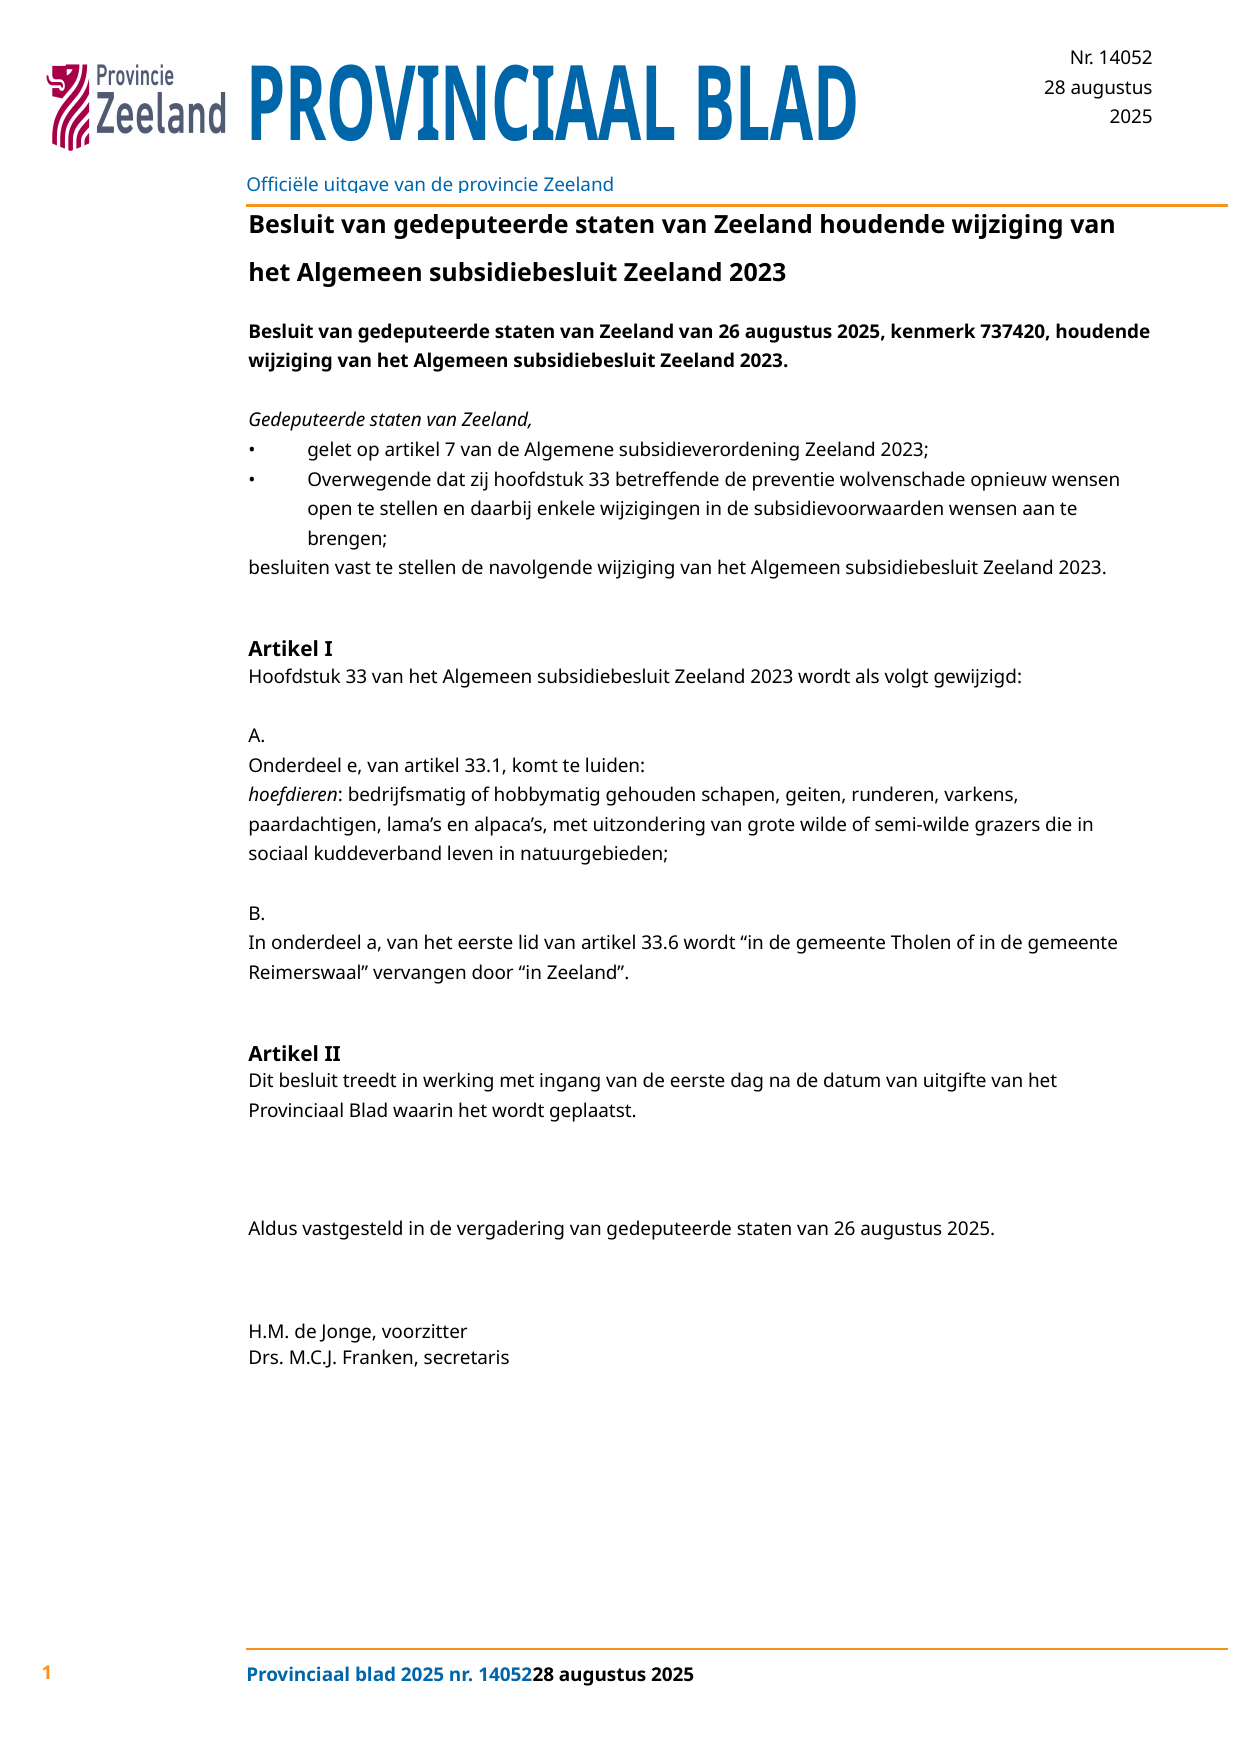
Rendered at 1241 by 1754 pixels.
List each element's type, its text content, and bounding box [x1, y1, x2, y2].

list Overwegende dat zij hoofdstuk 33 betreffende de preventie wolvenschade opnieuw wensen open te stellen en daarbij enkele wijzigingen in de subsidievoorwaarden wensen aan te brengen; [248, 466, 1152, 551]
text besluiten vast te stellen de navolgende wijziging van het Algemeen subsidiebesluit Zeeland 2023. [248, 554, 1152, 580]
text Hoofdstuk 33 van het Algemeen subsidiebesluit Zeeland 2023 wordt als volgt gewijzigd: [248, 663, 1152, 689]
text A. [248, 722, 1152, 748]
text Dit besluit treedt in werking met ingang van de eerste dag na de datum van uitgifte van het Provinciaal Blad waarin het wordt geplaatst. [248, 1067, 1152, 1123]
text H.M. de Jonge, voorzitter [248, 1318, 1152, 1344]
text Onderdeel e, van artikel 33.1, komt te luiden: [248, 752, 1152, 777]
list gelet op artikel 7 van de Algemene subsidieverordening Zeeland 2023; [248, 436, 1152, 462]
picture [41, 47, 231, 172]
text Besluit van gedeputeerde staten van Zeeland houdende wijziging van het Algemeen subsidiebesluit Zeeland 2023 [248, 207, 1152, 288]
text In onderdeel a, van het eerste lid van artikel 33.6 wordt “in de gemeente Tholen of in de gemeente Reimerswaal” vervangen door “in Zeeland”. [248, 929, 1152, 984]
text Aldus vastgesteld in de vergadering van gedeputeerde staten van 26 augustus 2025. [248, 1215, 1152, 1241]
text Artikel I [248, 634, 1152, 663]
text B. [248, 900, 1152, 925]
text Besluit van gedeputeerde staten van Zeeland van 26 augustus 2025, kenmerk 737420, houdende wijziging van het Algemeen subsidiebesluit Zeeland 2023. [248, 318, 1152, 373]
text Gedeputeerde staten van Zeeland, [248, 407, 1152, 432]
text Drs. M.C.J. Franken, secretaris [248, 1344, 1152, 1369]
text Artikel II [248, 1039, 1152, 1067]
text hoefdieren: bedrijfsmatig of hobbymatig gehouden schapen, geiten, runderen, varkens, paardachtigen, lama’s en alpaca’s, met uitzondering van grote wilde of semi-wilde grazers die in sociaal kuddeverband leven in natuurgebieden; [248, 781, 1152, 866]
